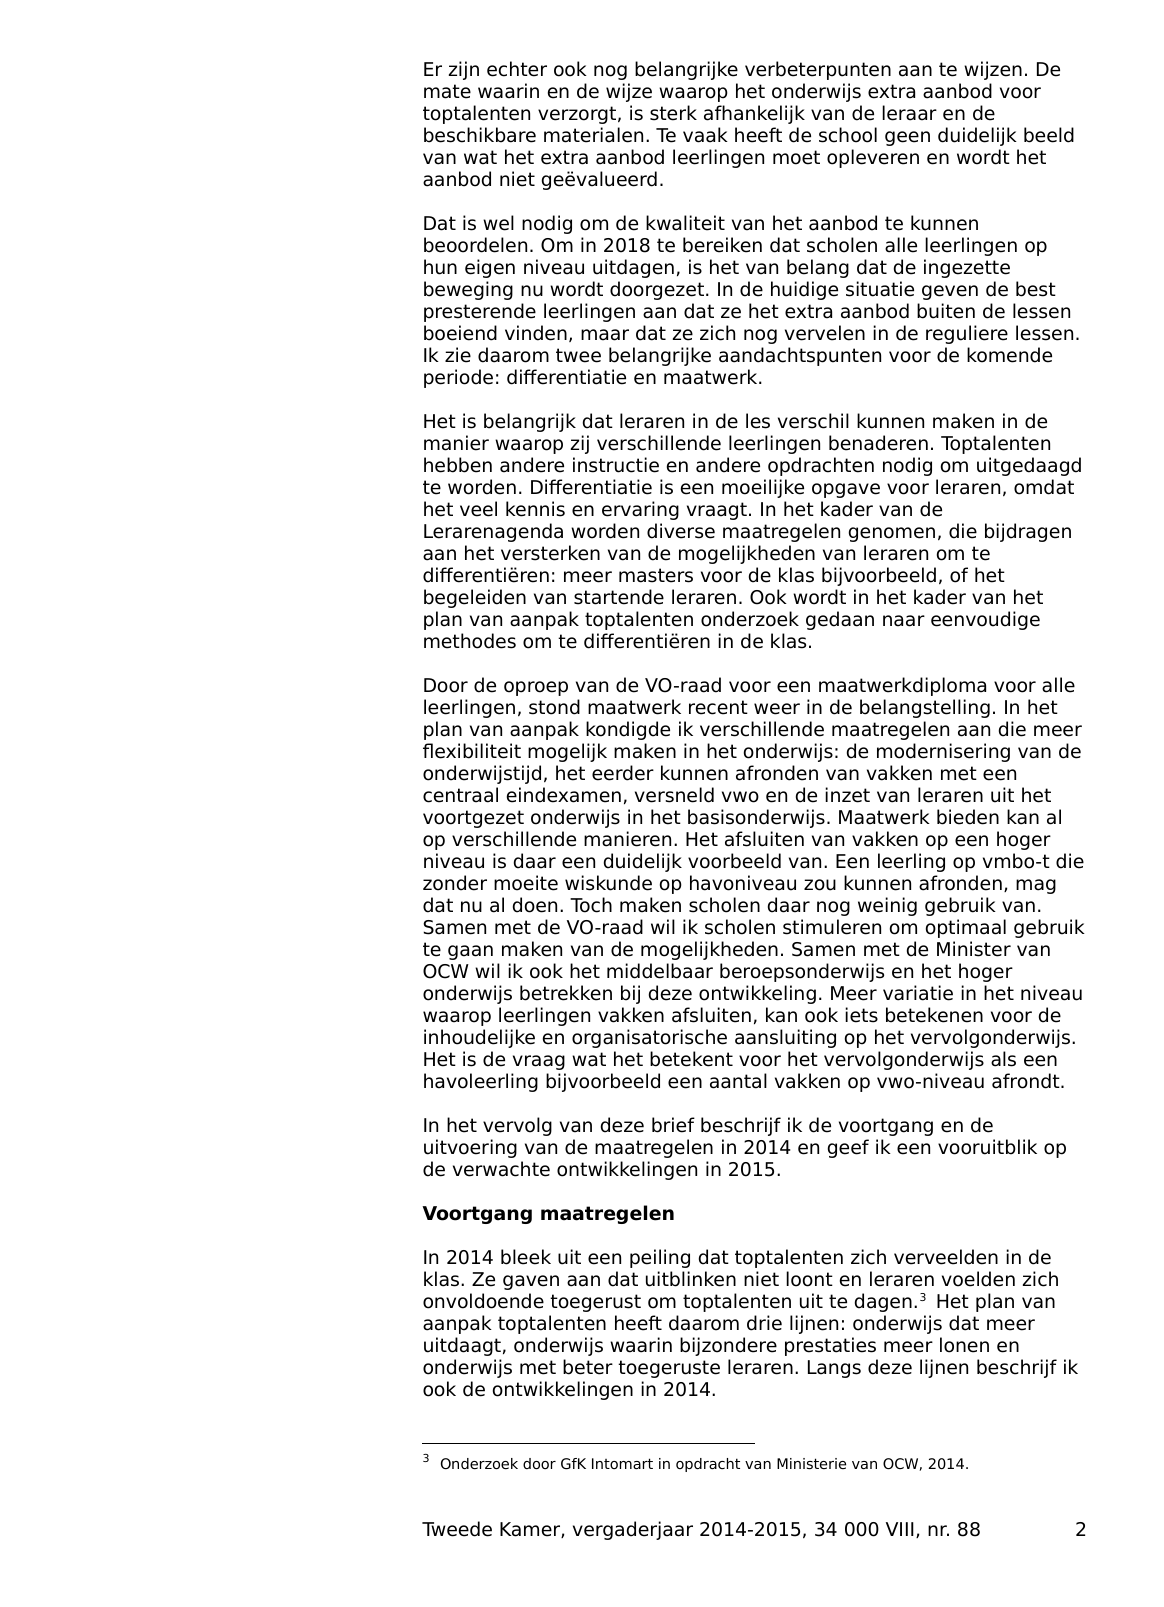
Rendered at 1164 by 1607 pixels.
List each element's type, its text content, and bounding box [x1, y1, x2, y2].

text Het is belangrijk dat leraren in de les verschil kunnen maken in de manier waarop zij verschillende leerlingen benaderen. Toptalenten hebben andere instructie en andere opdrachten nodig om uitgedaagd te worden. Differentiatie is een moeilijke opgave voor leraren, omdat het veel kennis en ervaring vraagt. In het kader van de Lerarenagenda worden diverse maatregelen genomen, die bijdragen aan het versterken van de mogelijkheden van leraren om te differentiëren: meer masters voor de klas bijvoorbeeld, of het begeleiden van startende leraren. Ook wordt in het kader van het plan van aanpak toptalenten onderzoek gedaan naar eenvoudige methodes om te differentiëren in de klas. [422, 411, 1087, 653]
text In het vervolg van deze brief beschrijf ik de voortgang en de uitvoering van de maatregelen in 2014 en geef ik een vooruitblik op de verwachte ontwikkelingen in 2015. [422, 1115, 1087, 1181]
text Dat is wel nodig om de kwaliteit van het aanbod te kunnen beoordelen. Om in 2018 te bereiken dat scholen alle leerlingen op hun eigen niveau uitdagen, is het van belang dat de ingezette beweging nu wordt doorgezet. In de huidige situatie geven de best presterende leerlingen aan dat ze het extra aanbod buiten de lessen boeiend vinden, maar dat ze zich nog vervelen in de reguliere lessen. Ik zie daarom twee belangrijke aandachtspunten voor de komende periode: differentiatie en maatwerk. [422, 213, 1087, 389]
text Er zijn echter ook nog belangrijke verbeterpunten aan te wijzen. De mate waarin en de wijze waarop het onderwijs extra aanbod voor toptalenten verzorgt, is sterk afhankelijk van de leraar en de beschikbare materialen. Te vaak heeft de school geen duidelijk beeld van wat het extra aanbod leerlingen moet opleveren en wordt het aanbod niet geëvalueerd. [422, 59, 1087, 191]
text In 2014 bleek uit een peiling dat toptalenten zich verveelden in de klas. Ze gaven aan dat uitblinken niet loont en leraren voelden zich onvoldoende toegerust om toptalenten uit te dagen. Het plan van aanpak toptalenten heeft daarom drie lijnen: onderwijs dat meer uitdaagt, onderwijs waarin bijzondere prestaties meer lonen en onderwijs met beter toegeruste leraren. Langs deze lijnen beschrijf ik ook de ontwikkelingen in 2014. [422, 1247, 1087, 1401]
text Onderzoek door GfK Intomart in opdracht van Ministerie van OCW, 2014. [422, 1452, 1087, 1474]
subtitle Voortgang maatregelen [422, 1203, 1087, 1225]
text Door de oproep van de VO-raad voor een maatwerkdiploma voor alle leerlingen, stond maatwerk recent weer in de belangstelling. In het plan van aanpak kondigde ik verschillende maatregelen aan die meer flexibiliteit mogelijk maken in het onderwijs: de modernisering van de onderwijstijd, het eerder kunnen afronden van vakken met een centraal eindexamen, versneld vwo en de inzet van leraren uit het voortgezet onderwijs in het basisonderwijs. Maatwerk bieden kan al op verschillende manieren. Het afsluiten van vakken op een hoger niveau is daar een duidelijk voorbeeld van. Een leerling op vmbo-t die zonder moeite wiskunde op havoniveau zou kunnen afronden, mag dat nu al doen. Toch maken scholen daar nog weinig gebruik van. Samen met de VO-raad wil ik scholen stimuleren om optimaal gebruik te gaan maken van de mogelijkheden. Samen met de Minister van OCW wil ik ook het middelbaar beroepsonderwijs en het hoger onderwijs betrekken bij deze ontwikkeling. Meer variatie in het niveau waarop leerlingen vakken afsluiten, kan ook iets betekenen voor de inhoudelijke en organisatorische aansluiting op het vervolgonderwijs. Het is de vraag wat het betekent voor het vervolgonderwijs als een havoleerling bijvoorbeeld een aantal vakken op vwo-niveau afrondt. [422, 675, 1087, 1093]
